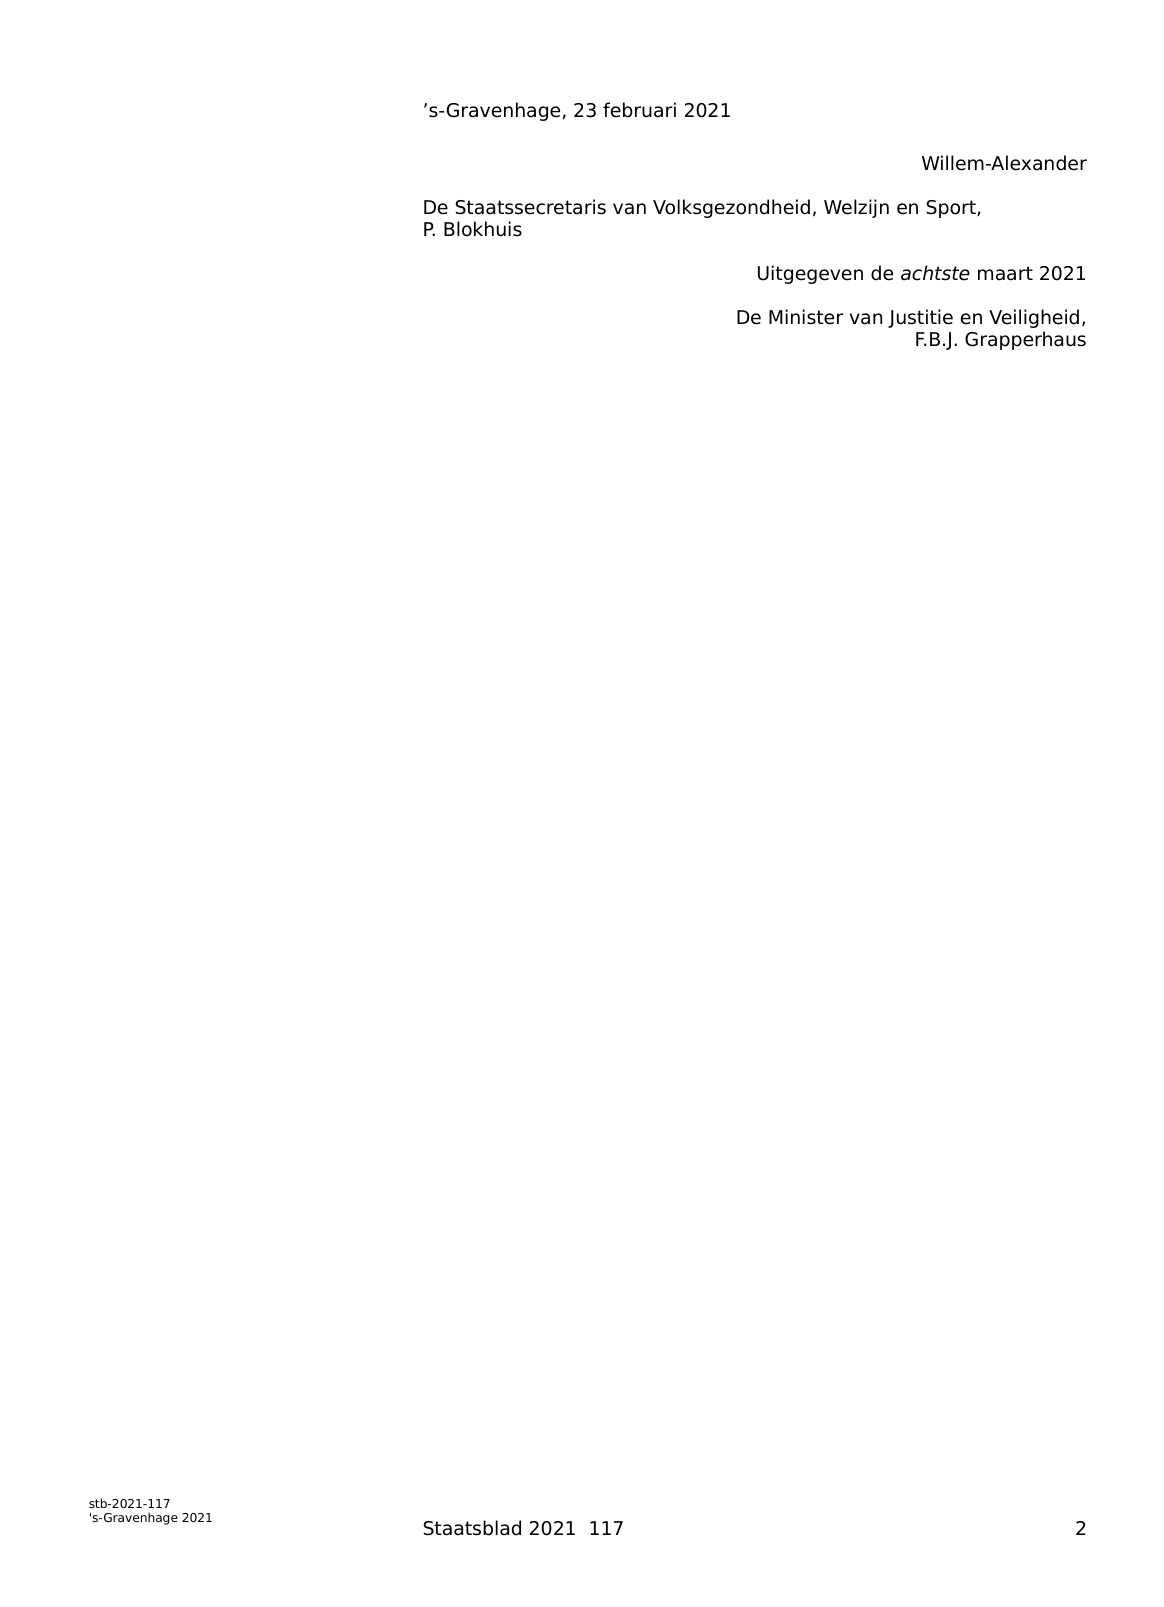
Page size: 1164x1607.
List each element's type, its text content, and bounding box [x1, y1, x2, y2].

text 's-Gravenhage 2021 [88, 1511, 323, 1525]
text Willem-Alexander [422, 152, 1087, 174]
text Uitgegeven de achtste maart 2021 [422, 263, 1087, 285]
text De Staatssecretaris van Volksgezondheid, Welzijn en Sport, P. Blokhuis [422, 197, 1087, 241]
text stb-2021-117 [88, 1497, 323, 1511]
text ’s-Gravenhage, 23 februari 2021 [422, 100, 1087, 122]
text De Minister van Justitie en Veiligheid, F.B.J. Grapperhaus [422, 307, 1087, 351]
